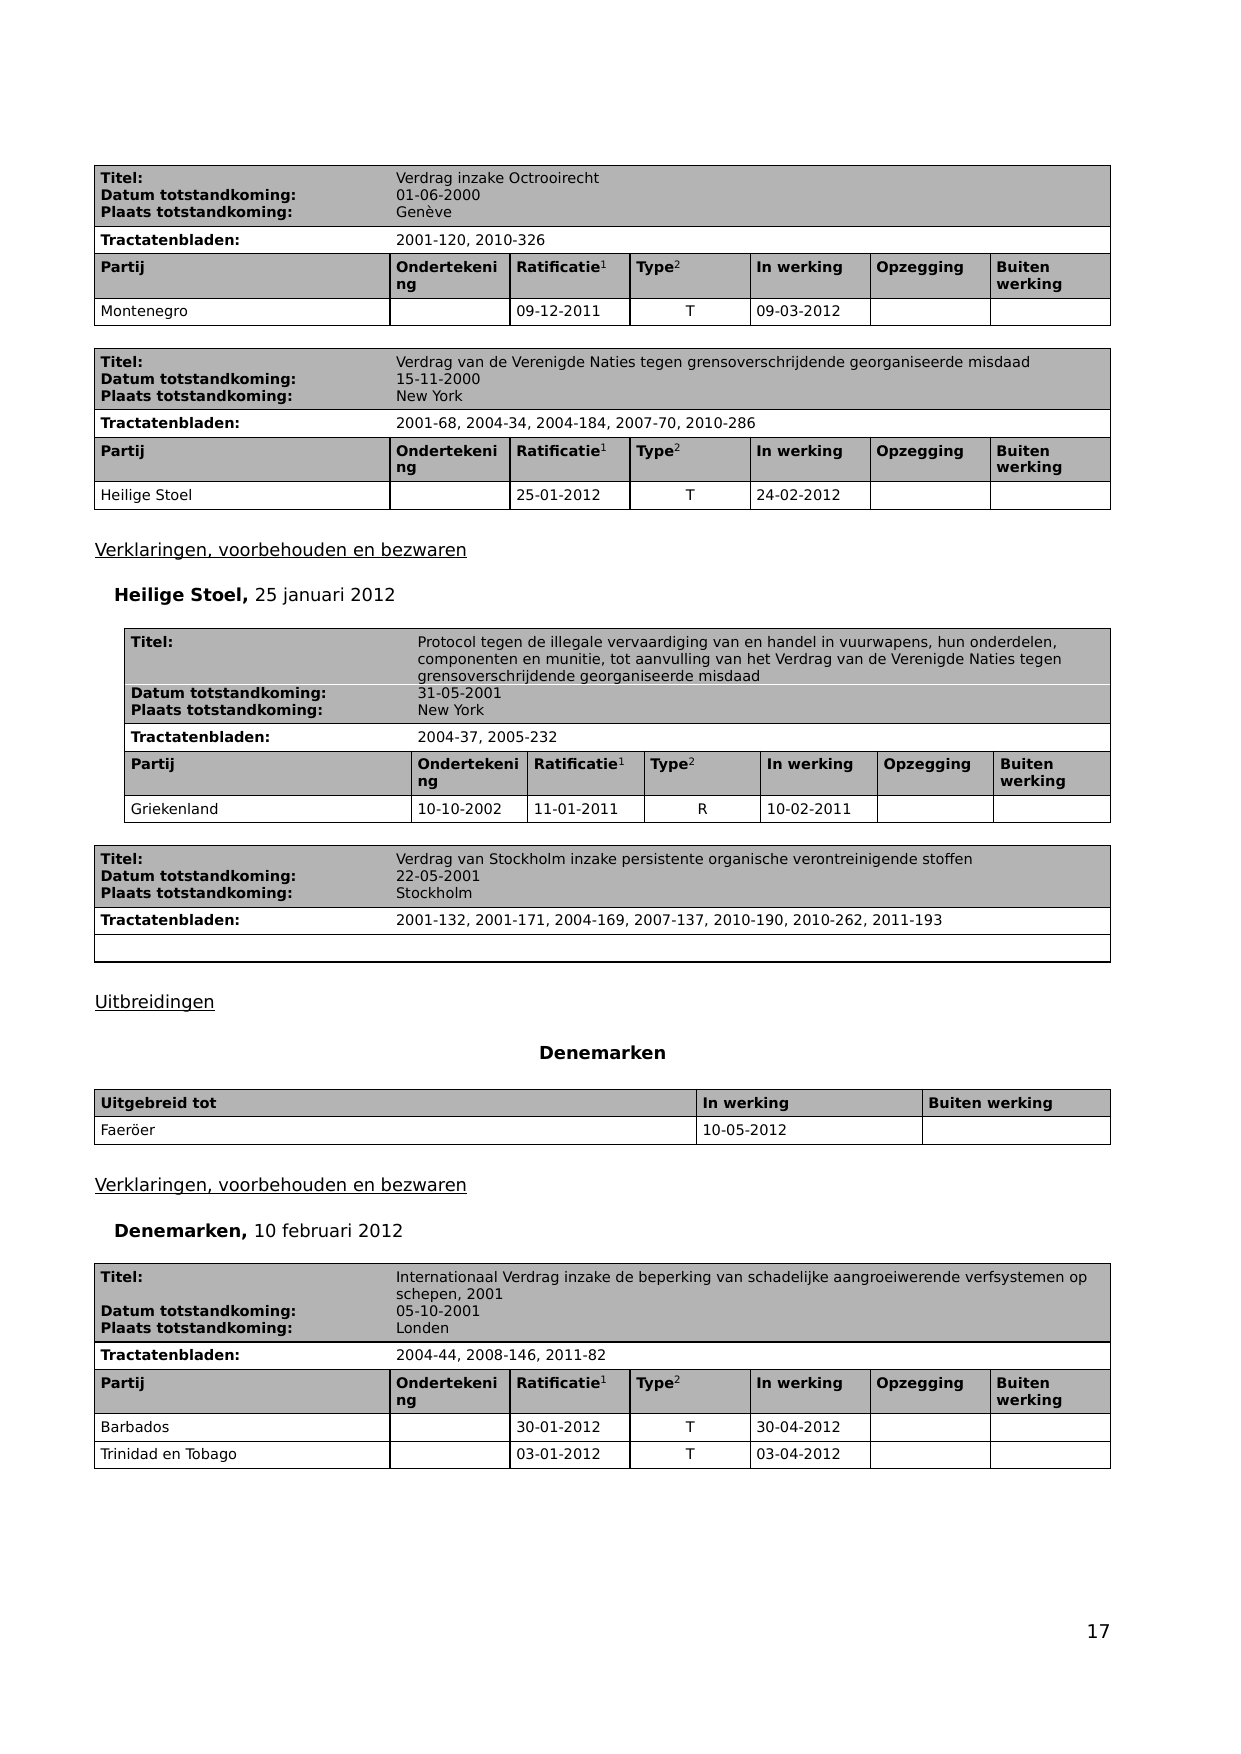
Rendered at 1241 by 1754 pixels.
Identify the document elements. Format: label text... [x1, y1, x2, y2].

table_header Verdrag van de Verenigde Naties tegen grensoverschrijdende georganiseerde misdaad [390, 349, 1110, 371]
table_cell 15-11-2000 [390, 371, 1110, 388]
table_header Internationaal Verdrag inzake de beperking van schadelijke aangroeiwerende verfsystemen op schepen, 2001 [390, 1264, 1110, 1303]
table_cell Partij [95, 438, 389, 481]
table_header Titel: [95, 166, 390, 187]
text Heilige Stoel, 25 januari 2012 [94, 585, 1110, 606]
table_cell [991, 1414, 1110, 1441]
table_cell Type2 [631, 1370, 750, 1413]
table_cell Ratificatie1 [511, 438, 629, 481]
table_cell Type2 [631, 438, 750, 481]
table_cell Datum totstandkoming: [95, 187, 390, 204]
table_cell Partij [95, 254, 389, 298]
table_cell Plaats totstandkoming: [95, 388, 390, 409]
table_cell T [631, 1414, 750, 1441]
table_cell 11-01-2011 [528, 796, 644, 822]
table_cell 30-04-2012 [751, 1414, 870, 1441]
table_header Titel: [95, 349, 390, 371]
table_cell Tractatenbladen: [95, 227, 390, 253]
table_cell Barbados [95, 1414, 389, 1441]
table_cell Type2 [645, 752, 760, 795]
table_cell Datum totstandkoming: [95, 371, 390, 388]
table_cell Ondertekening [412, 752, 527, 795]
table_cell [991, 299, 1110, 325]
table_header Titel: [95, 846, 390, 868]
table_cell Type2 [631, 254, 750, 298]
table_cell [871, 1414, 990, 1441]
table_cell In werking [751, 254, 870, 298]
table_cell Opzegging [871, 254, 990, 298]
table_cell [923, 1117, 1110, 1144]
table_cell Datum totstandkoming: [95, 1303, 390, 1320]
table_cell Partij [95, 1370, 389, 1413]
subtitle Denemarken [94, 1043, 1110, 1064]
table_cell New York [411, 701, 1110, 723]
table_cell R [645, 796, 760, 822]
table_cell [95, 935, 1110, 961]
table_cell 09-03-2012 [751, 299, 870, 325]
table_cell Buiten werking [991, 1370, 1110, 1413]
table_cell In werking [761, 752, 877, 795]
table_cell New York [390, 388, 1110, 409]
table_cell 01-06-2000 [390, 187, 1110, 204]
table_cell 05-10-2001 [390, 1303, 1110, 1320]
table_cell Opzegging [871, 1370, 990, 1413]
table_cell 22-05-2001 [390, 868, 1110, 885]
table_cell Tractatenbladen: [125, 724, 411, 751]
table_header Protocol tegen de illegale vervaardiging van en handel in vuurwapens, hun onderdelen, componenten en munitie, tot aanvulling van het Verdrag van de Verenigde Naties tegen grensoverschrijdende georganiseerde misdaad [411, 629, 1110, 684]
subtitle Verklaringen, voorbehouden en bezwaren [94, 1175, 1110, 1195]
table_cell T [631, 1442, 750, 1468]
table_cell Tractatenbladen: [95, 1343, 390, 1369]
table_cell Buiten werking [994, 752, 1110, 795]
table_header In werking [697, 1090, 922, 1116]
subtitle Uitbreidingen [94, 992, 1110, 1013]
table_header Titel: [125, 629, 411, 684]
table_header Verdrag van Stockholm inzake persistente organische verontreinigende stoffen [390, 846, 1110, 868]
table_cell Heilige Stoel [95, 482, 389, 508]
table_cell 2001-68, 2004-34, 2004-184, 2007-70, 2010-286 [390, 410, 1110, 437]
table_cell In werking [751, 438, 870, 481]
subtitle Verklaringen, voorbehouden en bezwaren [94, 539, 1110, 560]
table_cell [391, 1414, 509, 1441]
table_cell Londen [390, 1320, 1110, 1341]
table_cell Plaats totstandkoming: [95, 1320, 390, 1341]
table_cell [391, 1442, 509, 1468]
table_cell Tractatenbladen: [95, 908, 390, 934]
table_cell 03-01-2012 [511, 1442, 629, 1468]
table_cell [991, 1442, 1110, 1468]
table_cell 30-01-2012 [511, 1414, 629, 1441]
table_cell 24-02-2012 [751, 482, 870, 508]
table_cell 10-05-2012 [697, 1117, 922, 1144]
table_cell 25-01-2012 [511, 482, 629, 508]
table_cell [878, 796, 993, 822]
table_cell [871, 482, 990, 508]
table_cell Tractatenbladen: [95, 410, 390, 437]
table_cell Griekenland [125, 796, 411, 822]
table_cell Ratificatie1 [511, 254, 629, 298]
table_cell 2001-120, 2010-326 [390, 227, 1110, 253]
table_cell Montenegro [95, 299, 389, 325]
table_header Verdrag inzake Octrooirecht [390, 166, 1110, 187]
table_cell Ratificatie1 [511, 1370, 629, 1413]
table_cell T [631, 482, 750, 508]
table_cell Buiten werking [991, 438, 1110, 481]
table_cell [871, 1442, 990, 1468]
table_cell Buiten werking [991, 254, 1110, 298]
table_header Uitgebreid tot [95, 1090, 696, 1116]
table_cell Trinidad en Tobago [95, 1442, 389, 1468]
table_cell 2004-44, 2008-146, 2011-82 [390, 1343, 1110, 1369]
table_cell Datum totstandkoming: [95, 868, 390, 885]
table_cell [871, 299, 990, 325]
table_header Buiten werking [923, 1090, 1110, 1116]
table_cell 2004-37, 2005-232 [411, 724, 1110, 751]
table_cell 10-02-2011 [761, 796, 877, 822]
table_cell Datum totstandkoming: [125, 685, 411, 701]
table_cell 31-05-2001 [411, 685, 1110, 701]
table_header Titel: [95, 1264, 390, 1303]
table_cell Genève [390, 204, 1110, 226]
table_cell Ondertekening [391, 438, 509, 481]
table_cell 03-04-2012 [751, 1442, 870, 1468]
table_cell Plaats totstandkoming: [125, 701, 411, 723]
table_cell [391, 299, 509, 325]
table_cell Opzegging [871, 438, 990, 481]
table_cell [391, 482, 509, 508]
table_cell T [631, 299, 750, 325]
table_cell Plaats totstandkoming: [95, 885, 390, 907]
table_cell Partij [125, 752, 411, 795]
table_cell Faeröer [95, 1117, 696, 1144]
table_cell In werking [751, 1370, 870, 1413]
table_cell 10-10-2002 [412, 796, 527, 822]
table_cell [994, 796, 1110, 822]
table_cell Opzegging [878, 752, 993, 795]
table_cell Ratificatie1 [528, 752, 644, 795]
table_cell Stockholm [390, 885, 1110, 907]
table_cell Ondertekening [391, 254, 509, 298]
table_cell 09-12-2011 [511, 299, 629, 325]
table_cell Ondertekening [391, 1370, 509, 1413]
table_cell [991, 482, 1110, 508]
table_cell 2001-132, 2001-171, 2004-169, 2007-137, 2010-190, 2010-262, 2011-193 [390, 908, 1110, 934]
table_cell Plaats totstandkoming: [95, 204, 390, 226]
text Denemarken, 10 februari 2012 [94, 1220, 1110, 1241]
